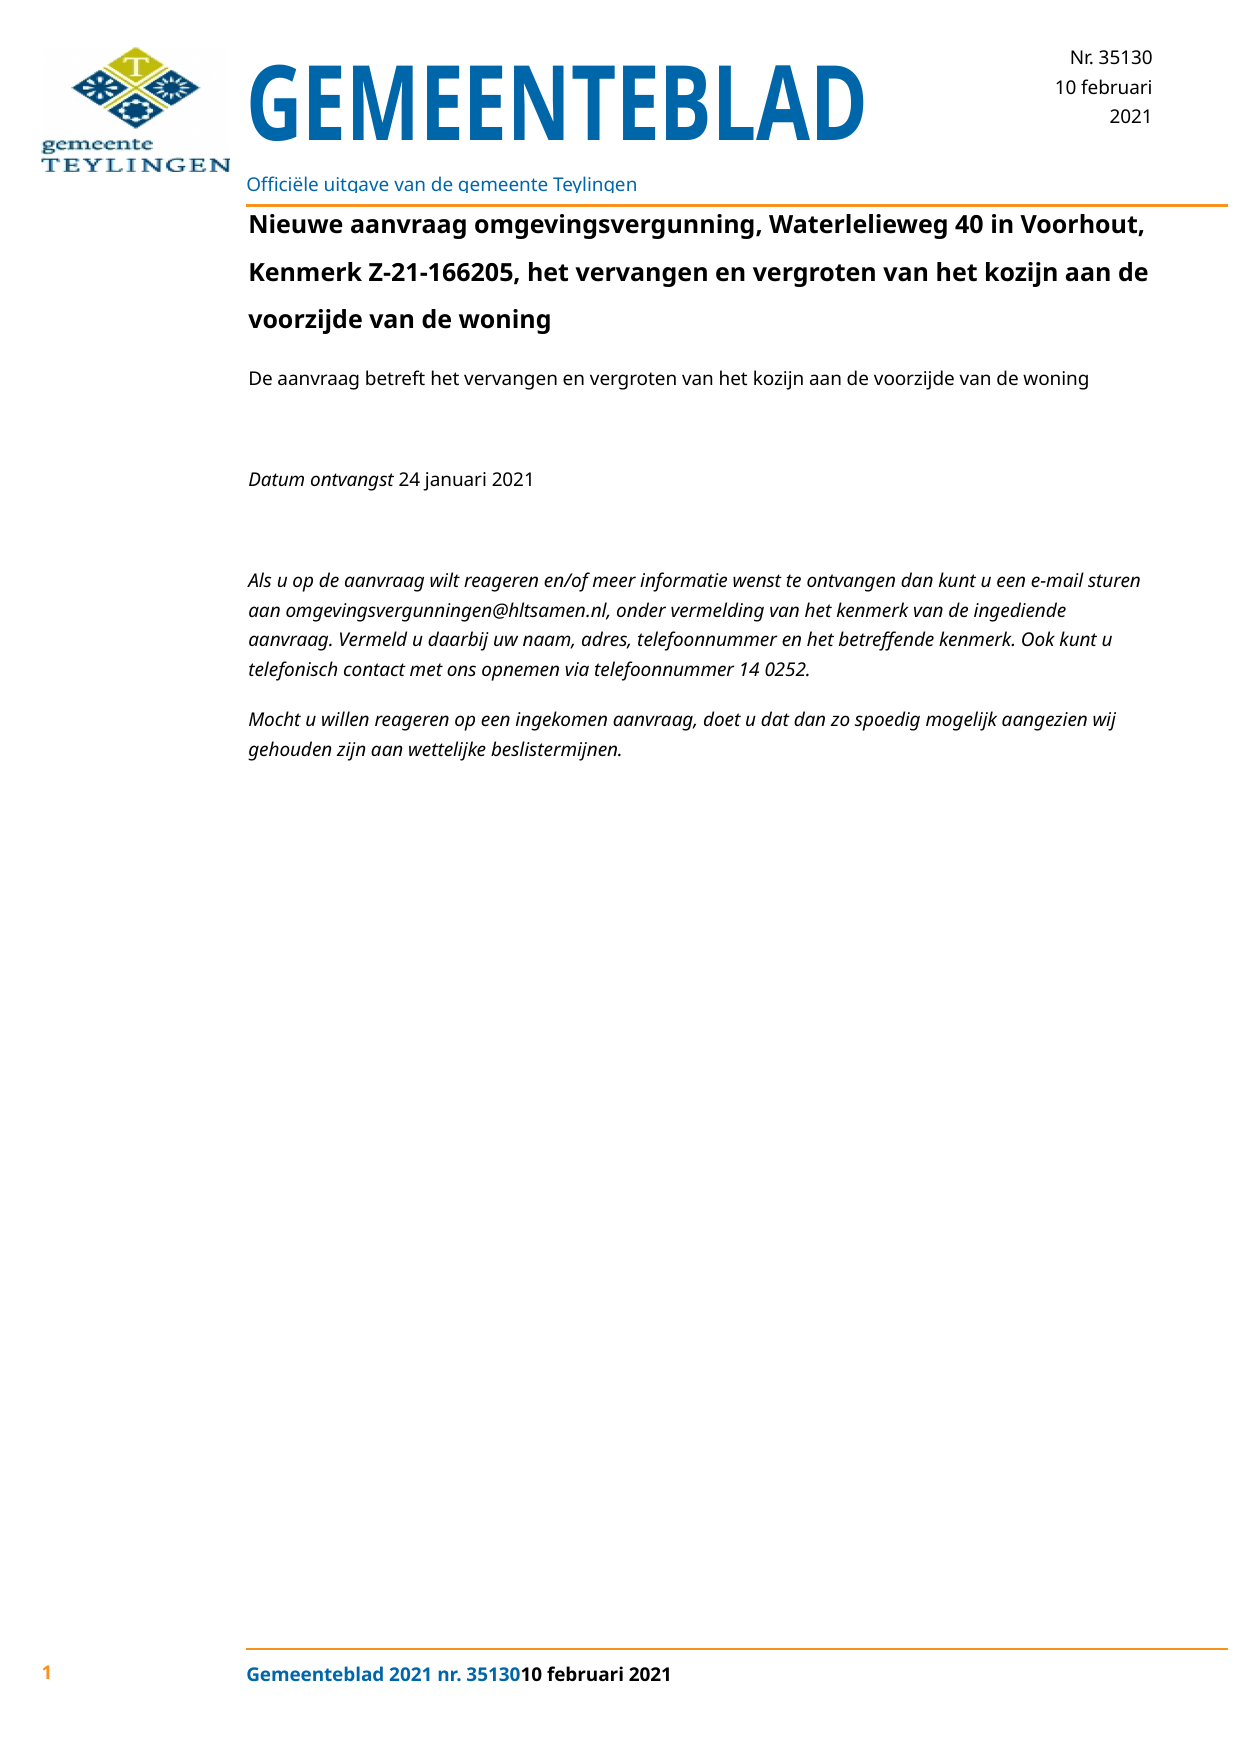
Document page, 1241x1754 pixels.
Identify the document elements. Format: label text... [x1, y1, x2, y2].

text Mocht u willen reageren op een ingekomen aanvraag, doet u dat dan zo spoedig mogelijk aangezien wij gehouden zijn aan wettelijke beslistermijnen. [248, 706, 1152, 762]
text Datum ontvangst 24 januari 2021 [248, 466, 1152, 492]
picture [41, 47, 231, 172]
text De aanvraag betreft het vervangen en vergroten van het kozijn aan de voorzijde van de woning [248, 366, 1152, 391]
text Nieuwe aanvraag omgevingsvergunning, Waterlelieweg 40 in Voorhout, Kenmerk Z-21-166205, het vervangen en vergroten van het kozijn aan de voorzijde van de woning [248, 207, 1152, 336]
text Als u op de aanvraag wilt reageren en/of meer informatie wenst te ontvangen dan kunt u een e-mail sturen aan omgevingsvergunningen@hltsamen.nl, onder vermelding van het kenmerk van de ingediende aanvraag. Vermeld u daarbij uw naam, adres, telefoonnummer en het betreffende kenmerk. Ook kunt u telefonisch contact met ons opnemen via telefoonnummer 14 0252. [248, 567, 1152, 682]
